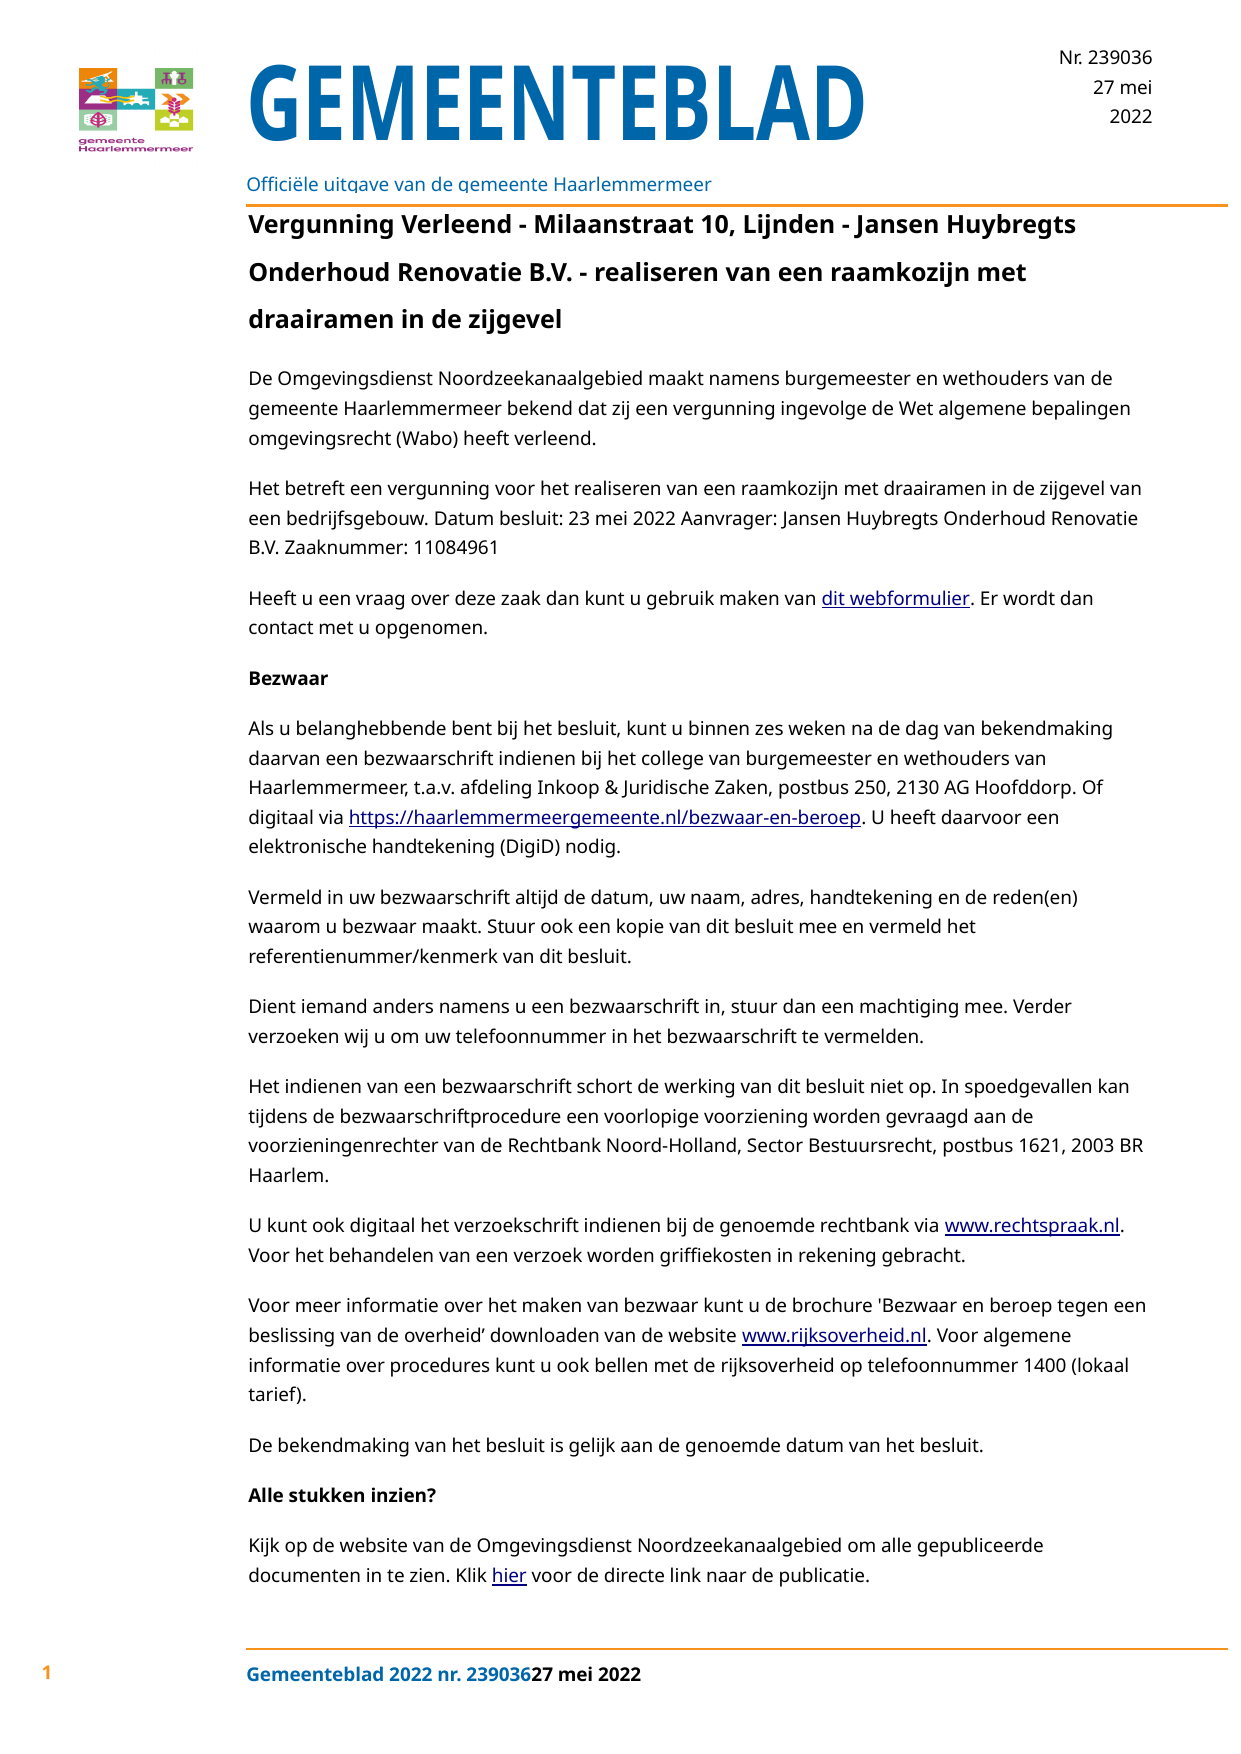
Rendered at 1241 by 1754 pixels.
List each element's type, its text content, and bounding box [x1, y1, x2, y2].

text Het indienen van een bezwaarschrift schort de werking van dit besluit niet op. In spoedgevallen kan tijdens de bezwaarschriftprocedure een voorlopige voorziening worden gevraagd aan de voorzieningenrechter van de Rechtbank Noord-Holland, Sector Bestuursrecht, postbus 1621, 2003 BR Haarlem. [248, 1073, 1152, 1188]
text De bekendmaking van het besluit is gelijk aan de genoemde datum van het besluit. [248, 1432, 1152, 1457]
text U kunt ook digitaal het verzoekschrift indienen bij de genoemde rechtbank via www.rechtspraak.nl. Voor het behandelen van een verzoek worden griffiekosten in rekening gebracht. [248, 1213, 1152, 1268]
text Vermeld in uw bezwaarschrift altijd de datum, uw naam, adres, handtekening en de reden(en) waarom u bezwaar maakt. Stuur ook een kopie van dit besluit mee en vermeld het referentienummer/kenmerk van dit besluit. [248, 884, 1152, 969]
picture [41, 47, 231, 172]
text Het betreft een vergunning voor het realiseren van een raamkozijn met draairamen in de zijgevel van een bedrijfsgebouw. Datum besluit: 23 mei 2022 Aanvrager: Jansen Huybregts Onderhoud Renovatie B.V. Zaaknummer: 11084961 [248, 475, 1152, 560]
text Heeft u een vraag over deze zaak dan kunt u gebruik maken van dit webformulier. Er wordt dan contact met u opgenomen. [248, 585, 1152, 640]
text Voor meer informatie over het maken van bezwaar kunt u de brochure 'Bezwaar en beroep tegen een beslissing van de overheid’ downloaden van de website www.rijksoverheid.nl. Voor algemene informatie over procedures kunt u ook bellen met de rijksoverheid op telefoonnummer 1400 (lokaal tarief). [248, 1293, 1152, 1407]
text Kijk op de website van de Omgevingsdienst Noordzeekanaalgebied om alle gepubliceerde documenten in te zien. Klik hier voor de directe link naar de publicatie. [248, 1533, 1152, 1588]
text De Omgevingsdienst Noordzeekanaalgebied maakt namens burgemeester en wethouders van de gemeente Haarlemmermeer bekend dat zij een vergunning ingevolge de Wet algemene bepalingen omgevingsrecht (Wabo) heeft verleend. [248, 366, 1152, 450]
text Als u belanghebbende bent bij het besluit, kunt u binnen zes weken na de dag van bekendmaking daarvan een bezwaarschrift indienen bij het college van burgemeester en wethouders van Haarlemmermeer, t.a.v. afdeling Inkoop & Juridische Zaken, postbus 250, 2130 AG Hoofddorp. Of digitaal via https://haarlemmermeergemeente.nl/bezwaar-en-beroep. U heeft daarvoor een elektronische handtekening (DigiD) nodig. [248, 715, 1152, 859]
text Vergunning Verleend - Milaanstraat 10, Lijnden - Jansen Huybregts Onderhoud Renovatie B.V. - realiseren van een raamkozijn met draairamen in de zijgevel [248, 207, 1152, 336]
text Bezwaar [248, 665, 1152, 690]
text Alle stukken inzien? [248, 1482, 1152, 1508]
text Dient iemand anders namens u een bezwaarschrift in, stuur dan een machtiging mee. Verder verzoeken wij u om uw telefoonnummer in het bezwaarschrift te vermelden. [248, 993, 1152, 1049]
